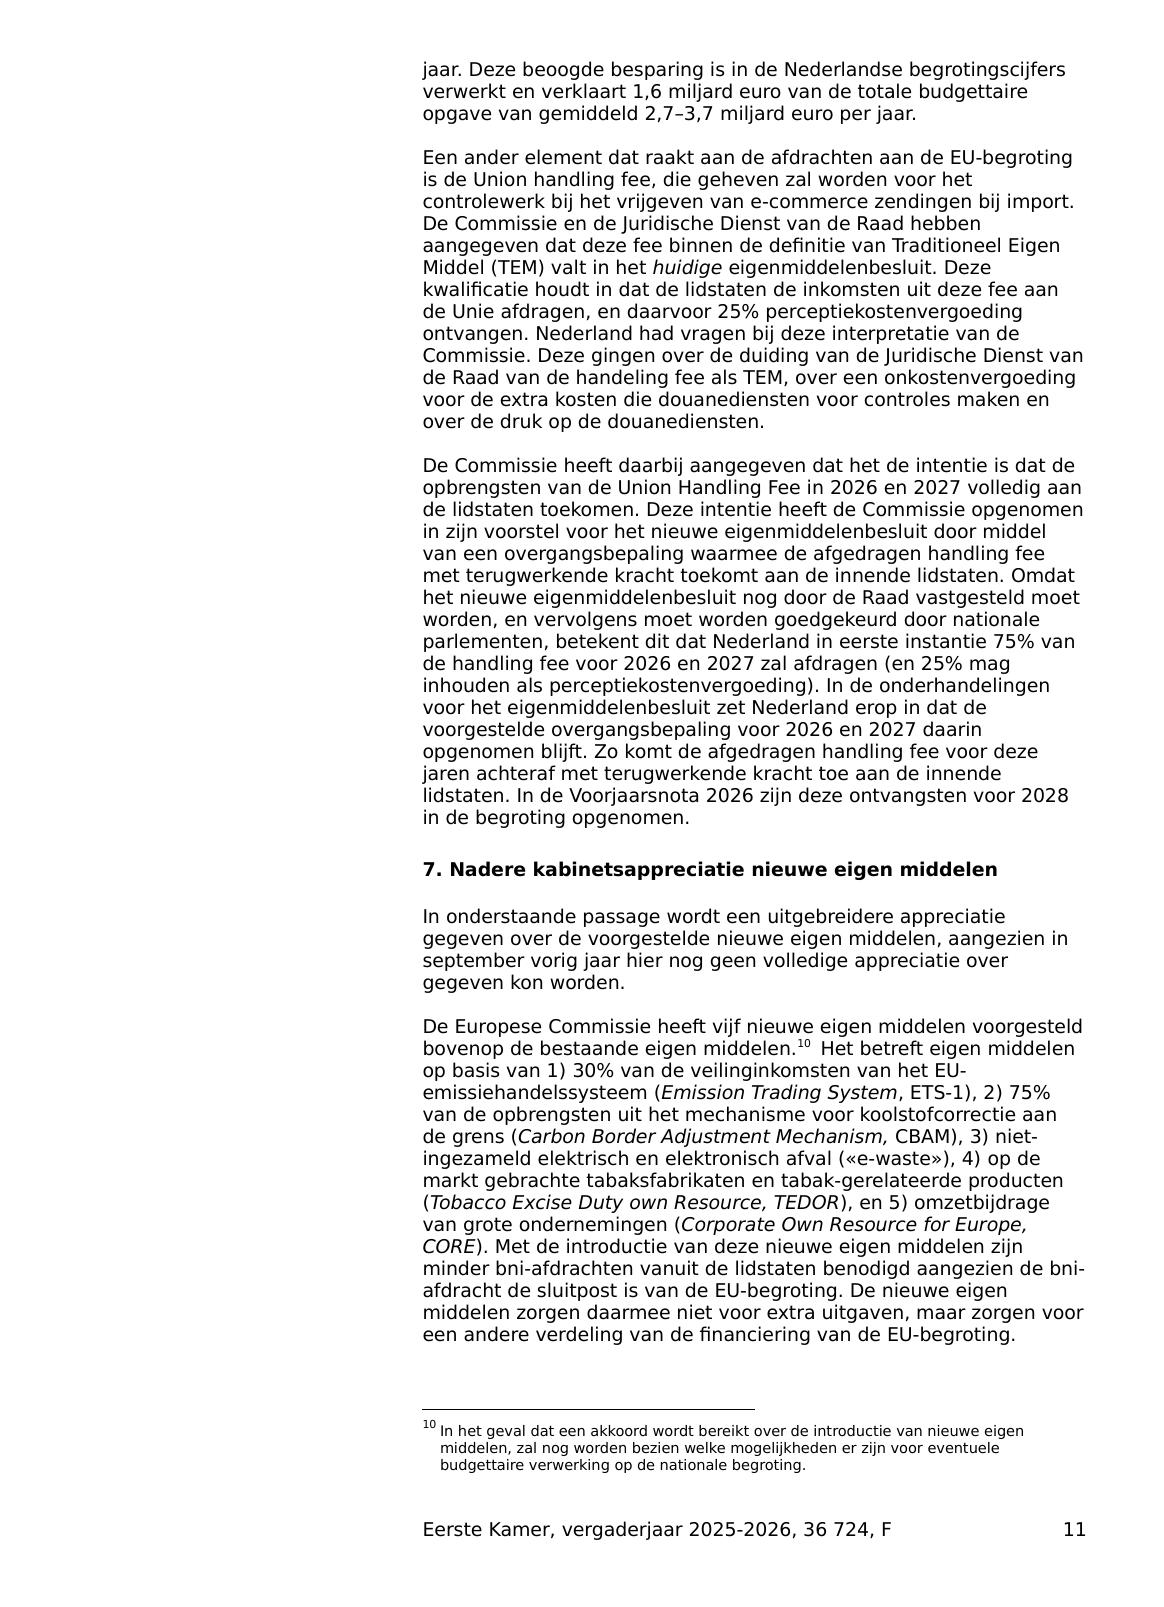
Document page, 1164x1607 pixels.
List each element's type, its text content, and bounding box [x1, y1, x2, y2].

text In onderstaande passage wordt een uitgebreidere appreciatie gegeven over de voorgestelde nieuwe eigen middelen, aangezien in september vorig jaar hier nog geen volledige appreciatie over gegeven kon worden. [422, 906, 1087, 994]
text De Europese Commissie heeft vijf nieuwe eigen middelen voorgesteld bovenop de bestaande eigen middelen. Het betreft eigen middelen op basis van 1) 30% van de veilinginkomsten van het EU-emissiehandelssysteem (Emission Trading System, ETS-1), 2) 75% van de opbrengsten uit het mechanisme voor koolstofcorrectie aan de grens (Carbon Border Adjustment Mechanism, CBAM), 3) niet-ingezameld elektrisch en elektronisch afval («e-waste»), 4) op de markt gebrachte tabaksfabrikaten en tabak-gerelateerde producten (Tobacco Excise Duty own Resource, TEDOR), en 5) omzetbijdrage van grote ondernemingen (Corporate Own Resource for Europe, CORE). Met de introductie van deze nieuwe eigen middelen zijn minder bni-afdrachten vanuit de lidstaten benodigd aangezien de bni-afdracht de sluitpost is van de EU-begroting. De nieuwe eigen middelen zorgen daarmee niet voor extra uitgaven, maar zorgen voor een andere verdeling van de financiering van de EU-begroting. [422, 1016, 1087, 1346]
subtitle 7. Nadere kabinetsappreciatie nieuwe eigen middelen [422, 859, 1087, 881]
text Een ander element dat raakt aan de afdrachten aan de EU-begroting is de Union handling fee, die geheven zal worden voor het controlewerk bij het vrijgeven van e-commerce zendingen bij import. De Commissie en de Juridische Dienst van de Raad hebben aangegeven dat deze fee binnen de definitie van Traditioneel Eigen Middel (TEM) valt in het huidige eigenmiddelenbesluit. Deze kwalificatie houdt in dat de lidstaten de inkomsten uit deze fee aan de Unie afdragen, en daarvoor 25% perceptiekostenvergoeding ontvangen. Nederland had vragen bij deze interpretatie van de Commissie. Deze gingen over de duiding van de Juridische Dienst van de Raad van de handeling fee als TEM, over een onkostenvergoeding voor de extra kosten die douanediensten voor controles maken en over de druk op de douanediensten. [422, 147, 1087, 433]
text jaar. Deze beoogde besparing is in de Nederlandse begrotingscijfers verwerkt en verklaart 1,6 miljard euro van de totale budgettaire opgave van gemiddeld 2,7–3,7 miljard euro per jaar. [422, 59, 1087, 125]
text In het geval dat een akkoord wordt bereikt over de introductie van nieuwe eigen middelen, zal nog worden bezien welke mogelijkheden er zijn voor eventuele budgettaire verwerking op de nationale begroting. [422, 1418, 1087, 1474]
text De Commissie heeft daarbij aangegeven dat het de intentie is dat de opbrengsten van de Union Handling Fee in 2026 en 2027 volledig aan de lidstaten toekomen. Deze intentie heeft de Commissie opgenomen in zijn voorstel voor het nieuwe eigenmiddelenbesluit door middel van een overgangsbepaling waarmee de afgedragen handling fee met terugwerkende kracht toekomt aan de innende lidstaten. Omdat het nieuwe eigenmiddelenbesluit nog door de Raad vastgesteld moet worden, en vervolgens moet worden goedgekeurd door nationale parlementen, betekent dit dat Nederland in eerste instantie 75% van de handling fee voor 2026 en 2027 zal afdragen (en 25% mag inhouden als perceptiekostenvergoeding). In de onderhandelingen voor het eigenmiddelenbesluit zet Nederland erop in dat de voorgestelde overgangsbepaling voor 2026 en 2027 daarin opgenomen blijft. Zo komt de afgedragen handling fee voor deze jaren achteraf met terugwerkende kracht toe aan de innende lidstaten. In de Voorjaarsnota 2026 zijn deze ontvangsten voor 2028 in de begroting opgenomen. [422, 455, 1087, 829]
